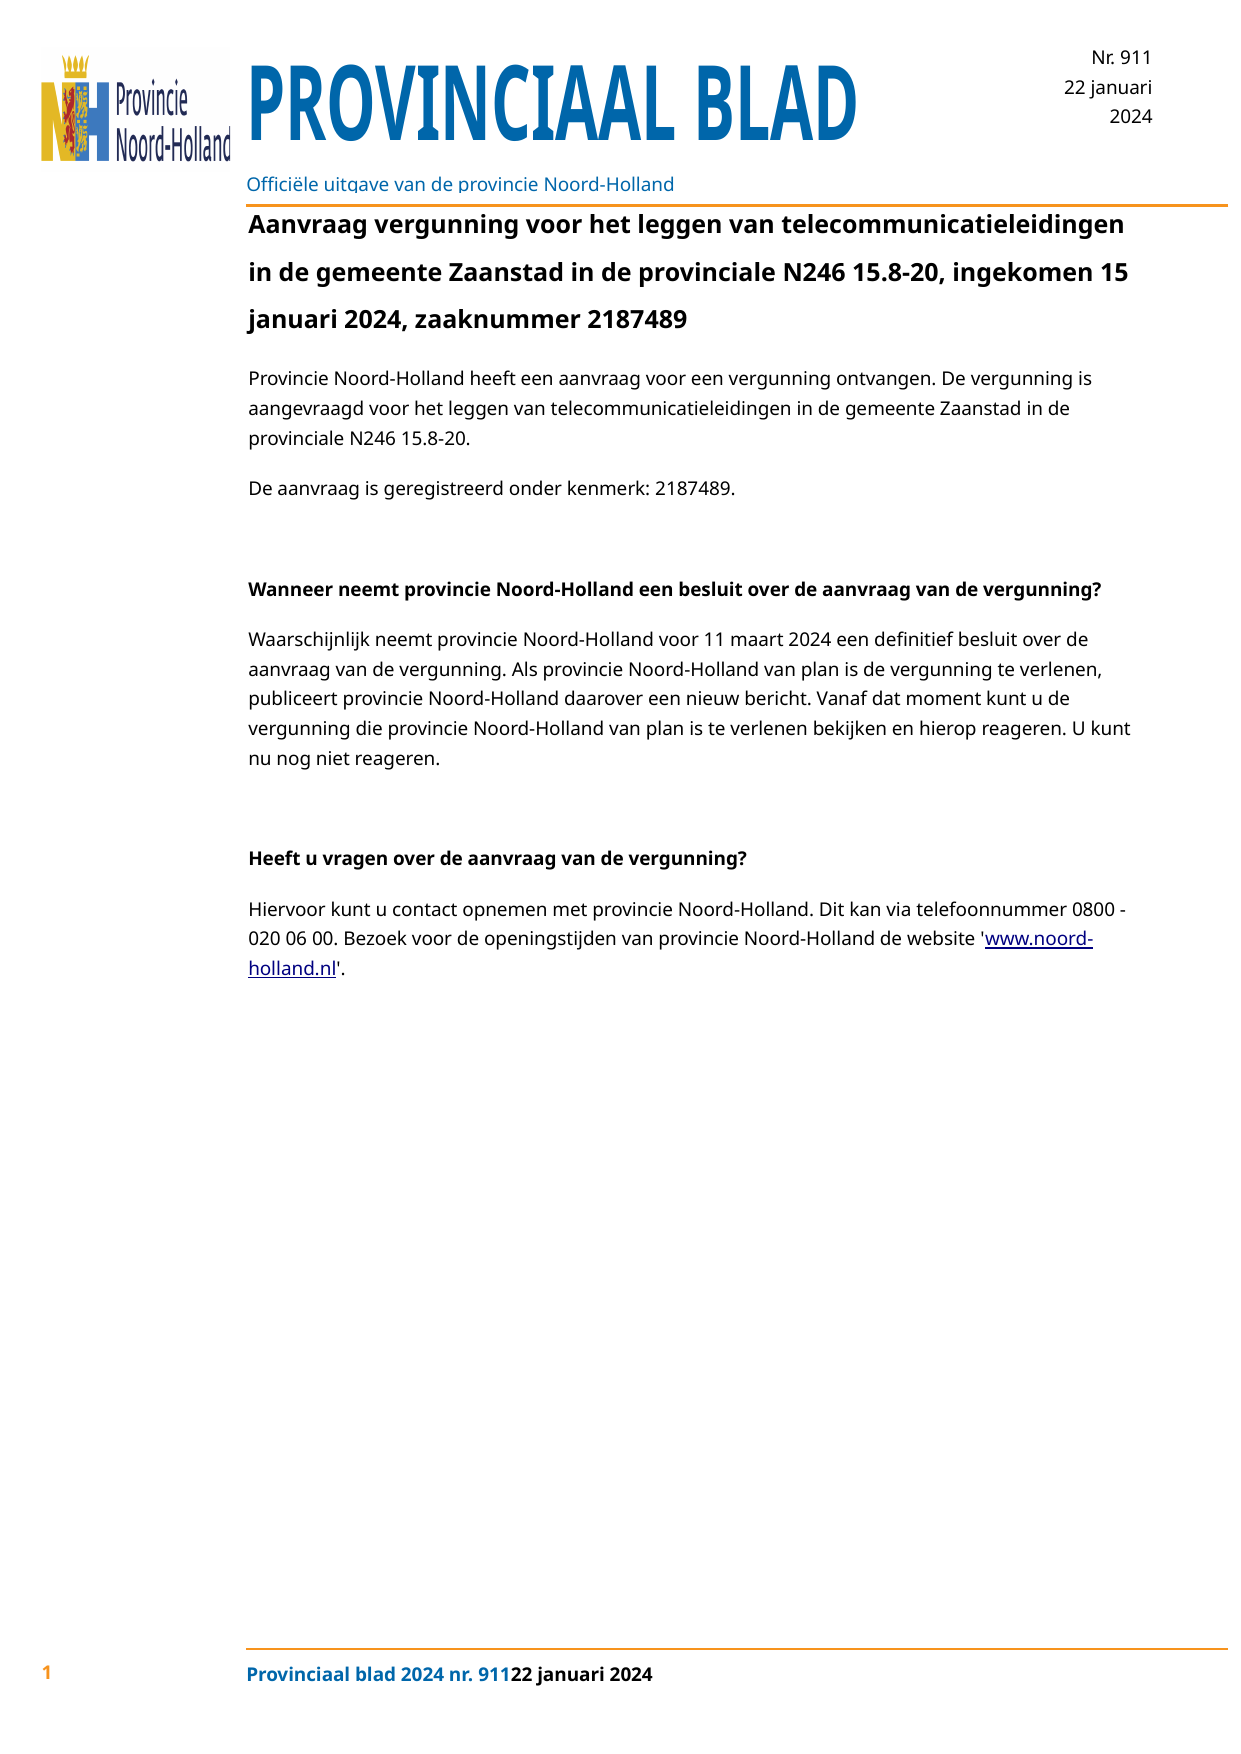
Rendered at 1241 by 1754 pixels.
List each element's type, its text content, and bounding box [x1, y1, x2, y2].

text Waarschijnlijk neemt provincie Noord-Holland voor 11 maart 2024 een definitief besluit over de aanvraag van de vergunning. Als provincie Noord-Holland van plan is de vergunning te verlenen, publiceert provincie Noord-Holland daarover een nieuw bericht. Vanaf dat moment kunt u de vergunning die provincie Noord-Holland van plan is te verlenen bekijken en hierop reageren. U kunt nu nog niet reageren. [248, 626, 1152, 770]
picture [41, 47, 231, 172]
text Hiervoor kunt u contact opnemen met provincie Noord-Holland. Dit kan via telefoonnummer 0800 - 020 06 00. Bezoek voor de openingstijden van provincie Noord-Holland de website 'www.noord-holland.nl'. [248, 896, 1152, 981]
text Wanneer neemt provincie Noord-Holland een besluit over de aanvraag van de vergunning? [248, 576, 1152, 602]
text De aanvraag is geregistreerd onder kenmerk: 2187489. [248, 475, 1152, 501]
text Provincie Noord-Holland heeft een aanvraag voor een vergunning ontvangen. De vergunning is aangevraagd voor het leggen van telecommunicatieleidingen in de gemeente Zaanstad in de provinciale N246 15.8-20. [248, 366, 1152, 450]
text Aanvraag vergunning voor het leggen van telecommunicatieleidingen in de gemeente Zaanstad in de provinciale N246 15.8-20, ingekomen 15 januari 2024, zaaknummer 2187489 [248, 207, 1152, 336]
text Heeft u vragen over de aanvraag van de vergunning? [248, 846, 1152, 871]
